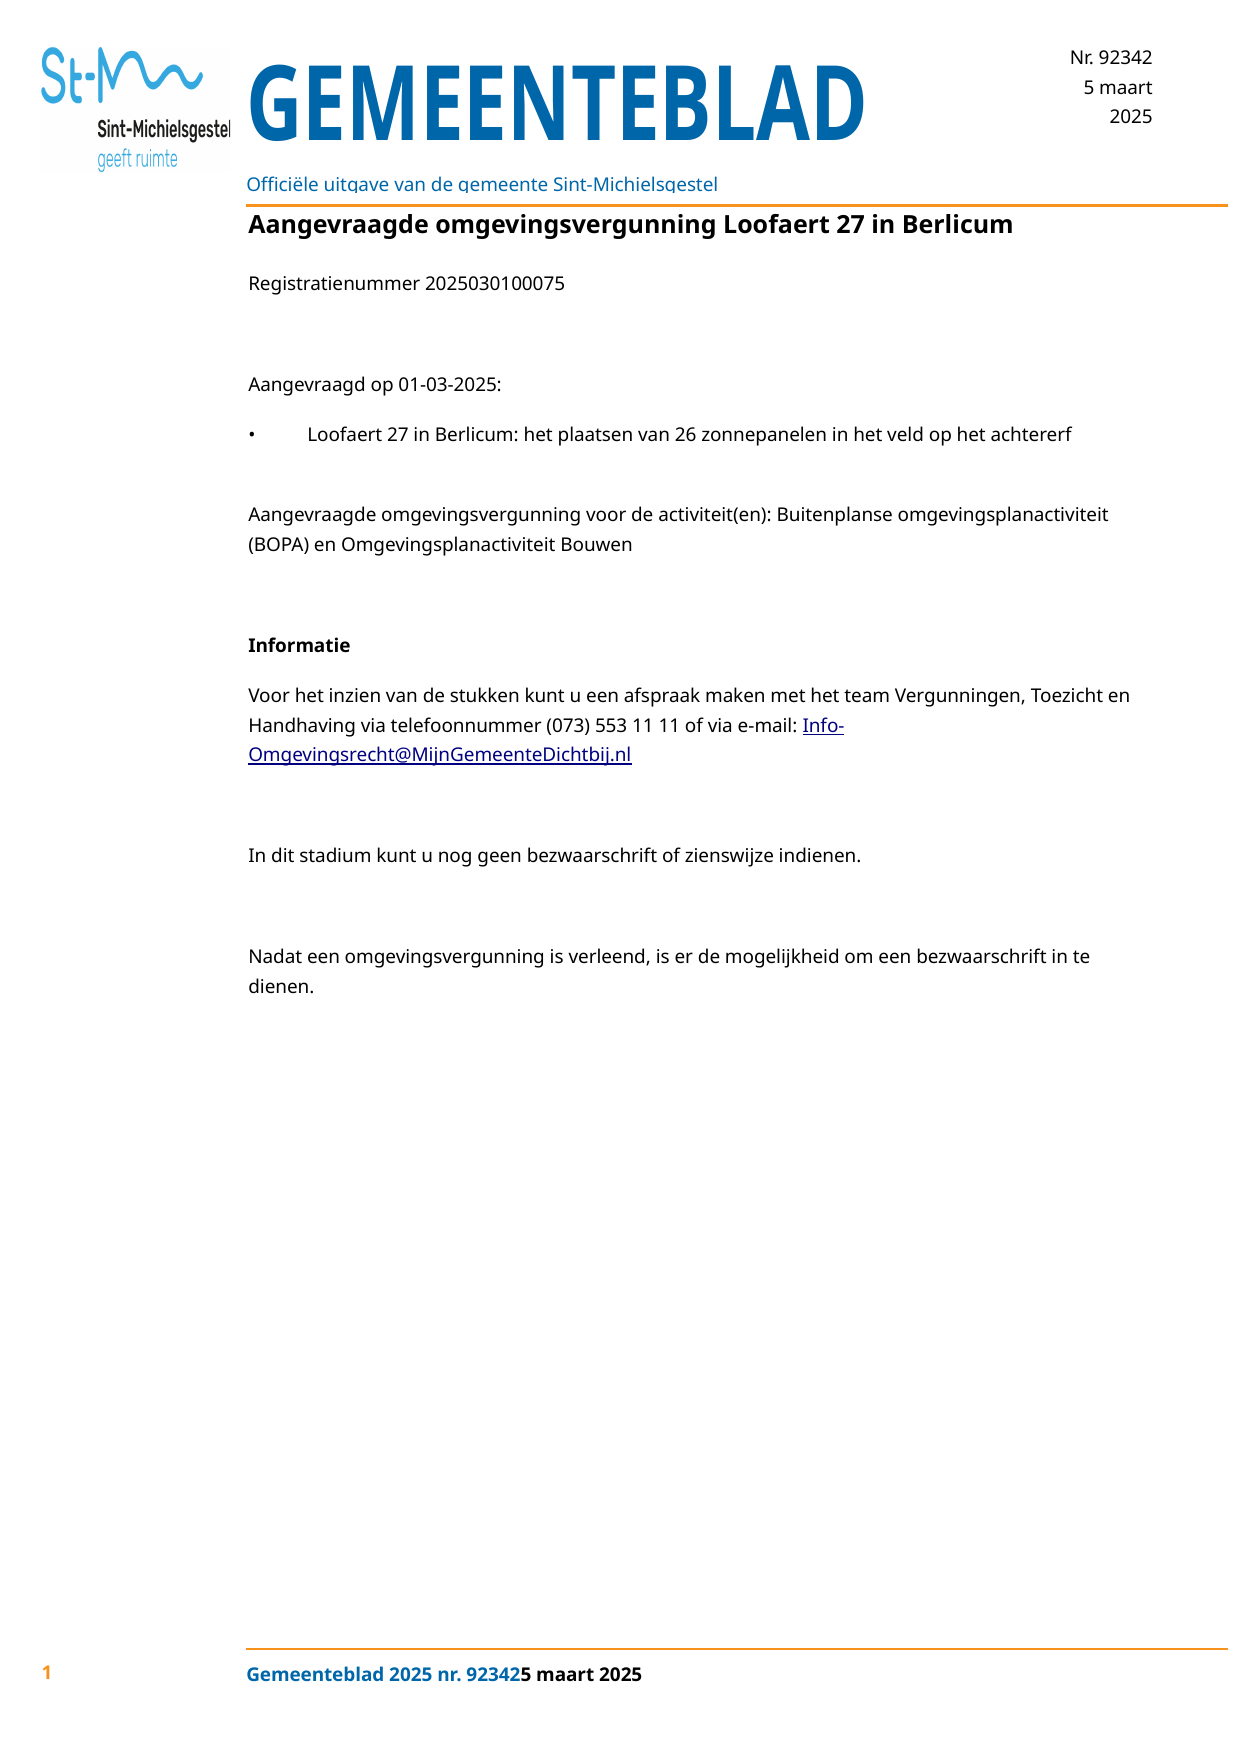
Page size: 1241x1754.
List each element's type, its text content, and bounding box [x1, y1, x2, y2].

list Loofaert 27 in Berlicum: het plaatsen van 26 zonnepanelen in het veld op het achtererf [248, 422, 1152, 447]
text Informatie [248, 632, 1152, 658]
text Aangevraagde omgevingsvergunning voor de activiteit(en): Buitenplanse omgevingsplanactiviteit (BOPA) en Omgevingsplanactiviteit Bouwen [248, 502, 1152, 557]
text Aangevraagd op 01-03-2025: [248, 371, 1152, 397]
text Voor het inzien van de stukken kunt u een afspraak maken met het team Vergunningen, Toezicht en Handhaving via telefoonnummer (073) 553 11 11 of via e-mail: Info-Omgevingsrecht@MijnGemeenteDichtbij.nl [248, 682, 1152, 767]
picture [41, 47, 231, 172]
text Nadat een omgevingsvergunning is verleend, is er de mogelijkheid om een bezwaarschrift in te dienen. [248, 943, 1152, 998]
text In dit stadium kunt u nog geen bezwaarschrift of zienswijze indienen. [248, 842, 1152, 868]
text Aangevraagde omgevingsvergunning Loofaert 27 in Berlicum [248, 207, 1152, 241]
text Registratienummer 2025030100075 [248, 270, 1152, 296]
